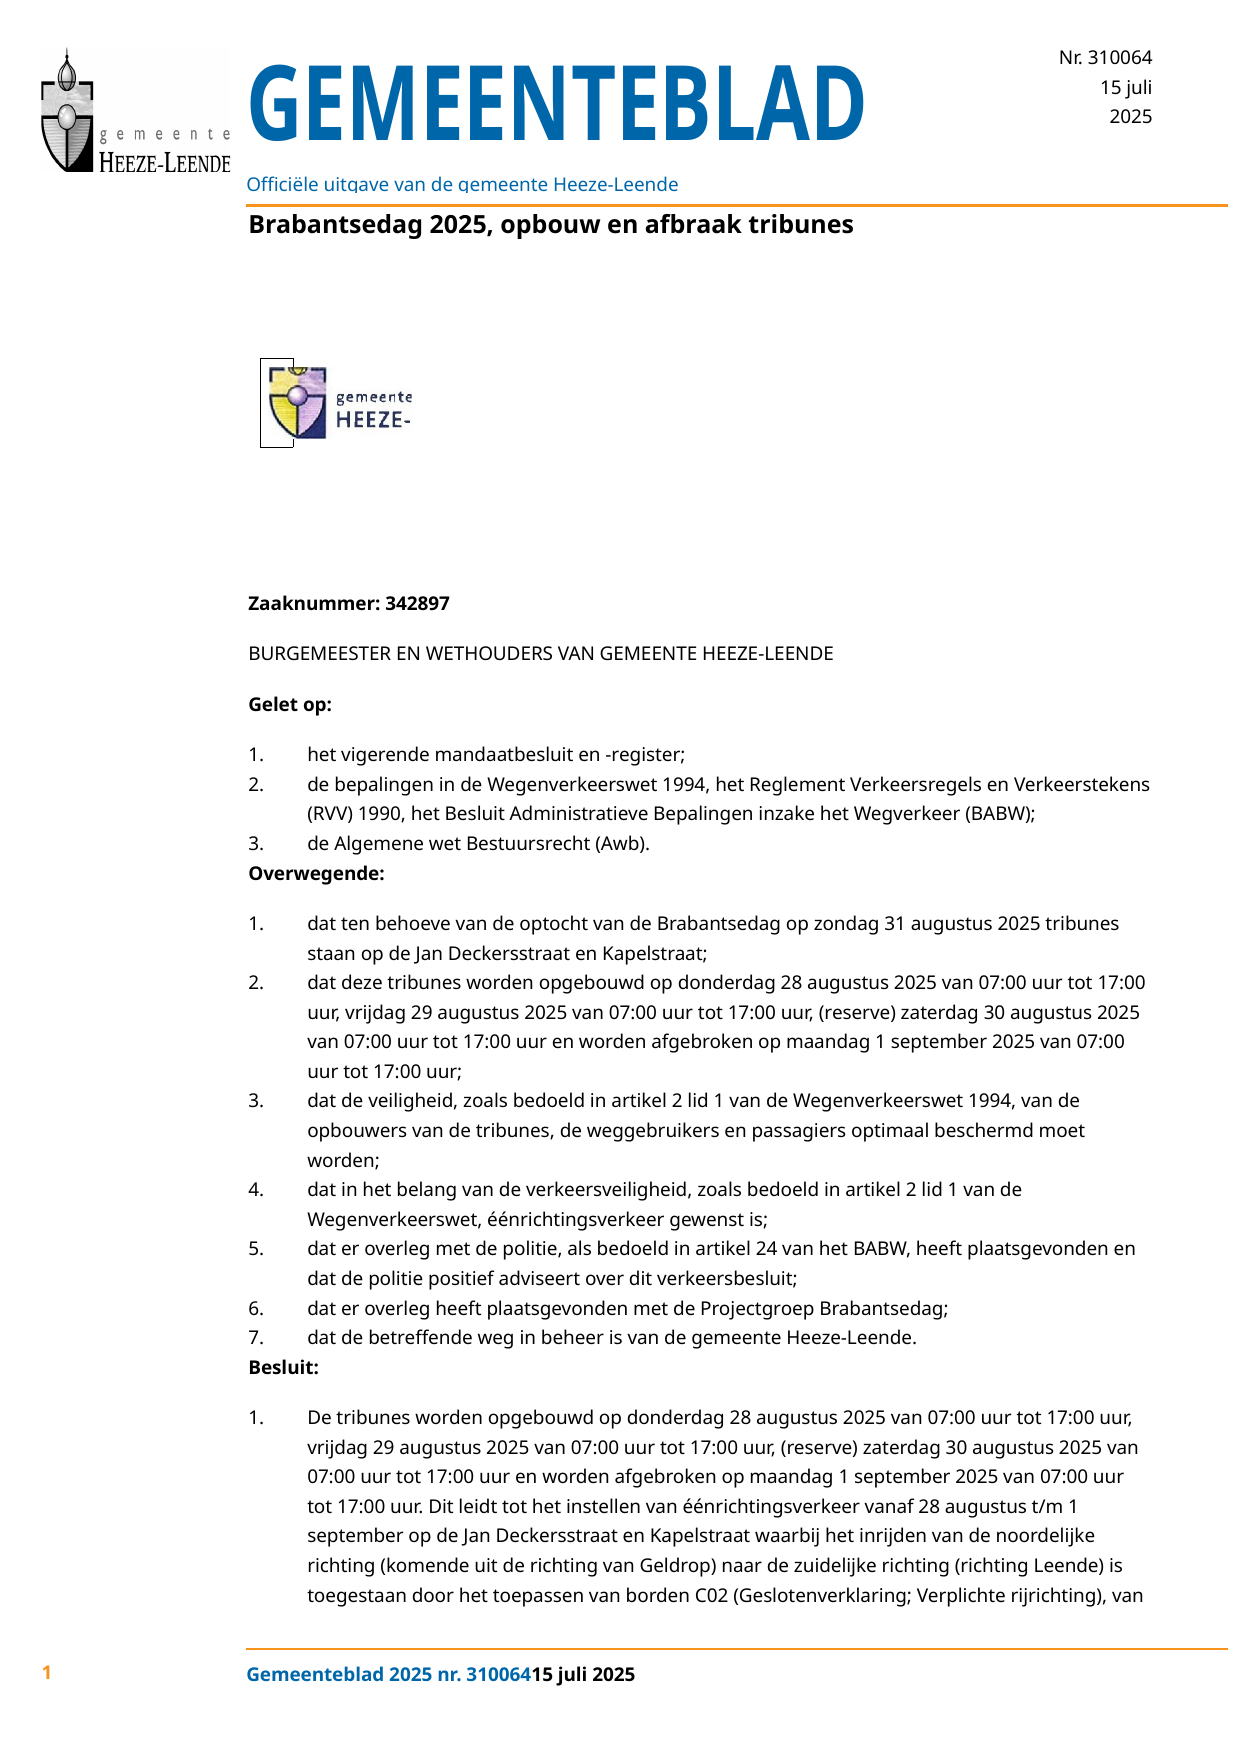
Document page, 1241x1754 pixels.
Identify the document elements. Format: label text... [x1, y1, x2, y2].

text Overwegende: [248, 860, 1152, 885]
text Gelet op: [248, 691, 1152, 717]
list dat de veiligheid, zoals bedoeld in artikel 2 lid 1 van de Wegenverkeerswet 1994, van de opbouwers van de tribunes, de weggebruikers en passagiers optimaal beschermd moet worden; [248, 1088, 1152, 1172]
list dat deze tribunes worden opgebouwd op donderdag 28 augustus 2025 van 07:00 uur tot 17:00 uur, vrijdag 29 augustus 2025 van 07:00 uur tot 17:00 uur, (reserve) zaterdag 30 augustus 2025 van 07:00 uur tot 17:00 uur en worden afgebroken op maandag 1 september 2025 van 07:00 uur tot 17:00 uur; [248, 969, 1152, 1084]
text Besluit: [248, 1354, 1152, 1379]
text BURGEMEESTER EN WETHOUDERS VAN GEMEENTE HEEZE-LEENDE [248, 641, 1152, 666]
list de bepalingen in de Wegenverkeerswet 1994, het Reglement Verkeersregels en Verkeerstekens (RVV) 1990, het Besluit Administratieve Bepalingen inzake het Wegverkeer (BABW); [248, 771, 1152, 826]
list de Algemene wet Bestuursrecht (Awb). [248, 830, 1152, 856]
list dat er overleg heeft plaatsgevonden met de Projectgroep Brabantsedag; [248, 1295, 1152, 1320]
picture [268, 367, 412, 439]
list dat er overleg met de politie, als bedoeld in artikel 24 van het BABW, heeft plaatsgevonden en dat de politie positief adviseert over dit verkeersbesluit; [248, 1236, 1152, 1291]
list dat in het belang van de verkeersveiligheid, zoals bedoeld in artikel 2 lid 1 van de Wegenverkeerswet, éénrichtingsverkeer gewenst is; [248, 1176, 1152, 1232]
text Brabantsedag 2025, opbouw en afbraak tribunes [248, 207, 1152, 241]
list dat ten behoeve van de optocht van de Brabantsedag op zondag 31 augustus 2025 tribunes staan op de Jan Deckersstraat en Kapelstraat; [248, 910, 1152, 965]
list dat de betreffende weg in beheer is van de gemeente Heeze-Leende. [248, 1324, 1152, 1350]
picture [41, 47, 231, 172]
text Zaaknummer: 342897 [248, 590, 1152, 616]
list het vigerende mandaatbesluit en -register; [248, 741, 1152, 767]
list De tribunes worden opgebouwd op donderdag 28 augustus 2025 van 07:00 uur tot 17:00 uur, vrijdag 29 augustus 2025 van 07:00 uur tot 17:00 uur, (reserve) zaterdag 30 augustus 2025 van 07:00 uur tot 17:00 uur en worden afgebroken op maandag 1 september 2025 van 07:00 uur tot 17:00 uur. Dit leidt tot het instellen van éénrichtingsverkeer vanaf 28 augustus t/m 1 september op de Jan Deckersstraat en Kapelstraat waarbij het inrijden van de noordelijke richting (komende uit de richting van Geldrop) naar de zuidelijke richting (richting Leende) is toegestaan door het toepassen van borden C02 (Geslotenverklaring; Verplichte rijrichting), van [248, 1404, 1152, 1607]
